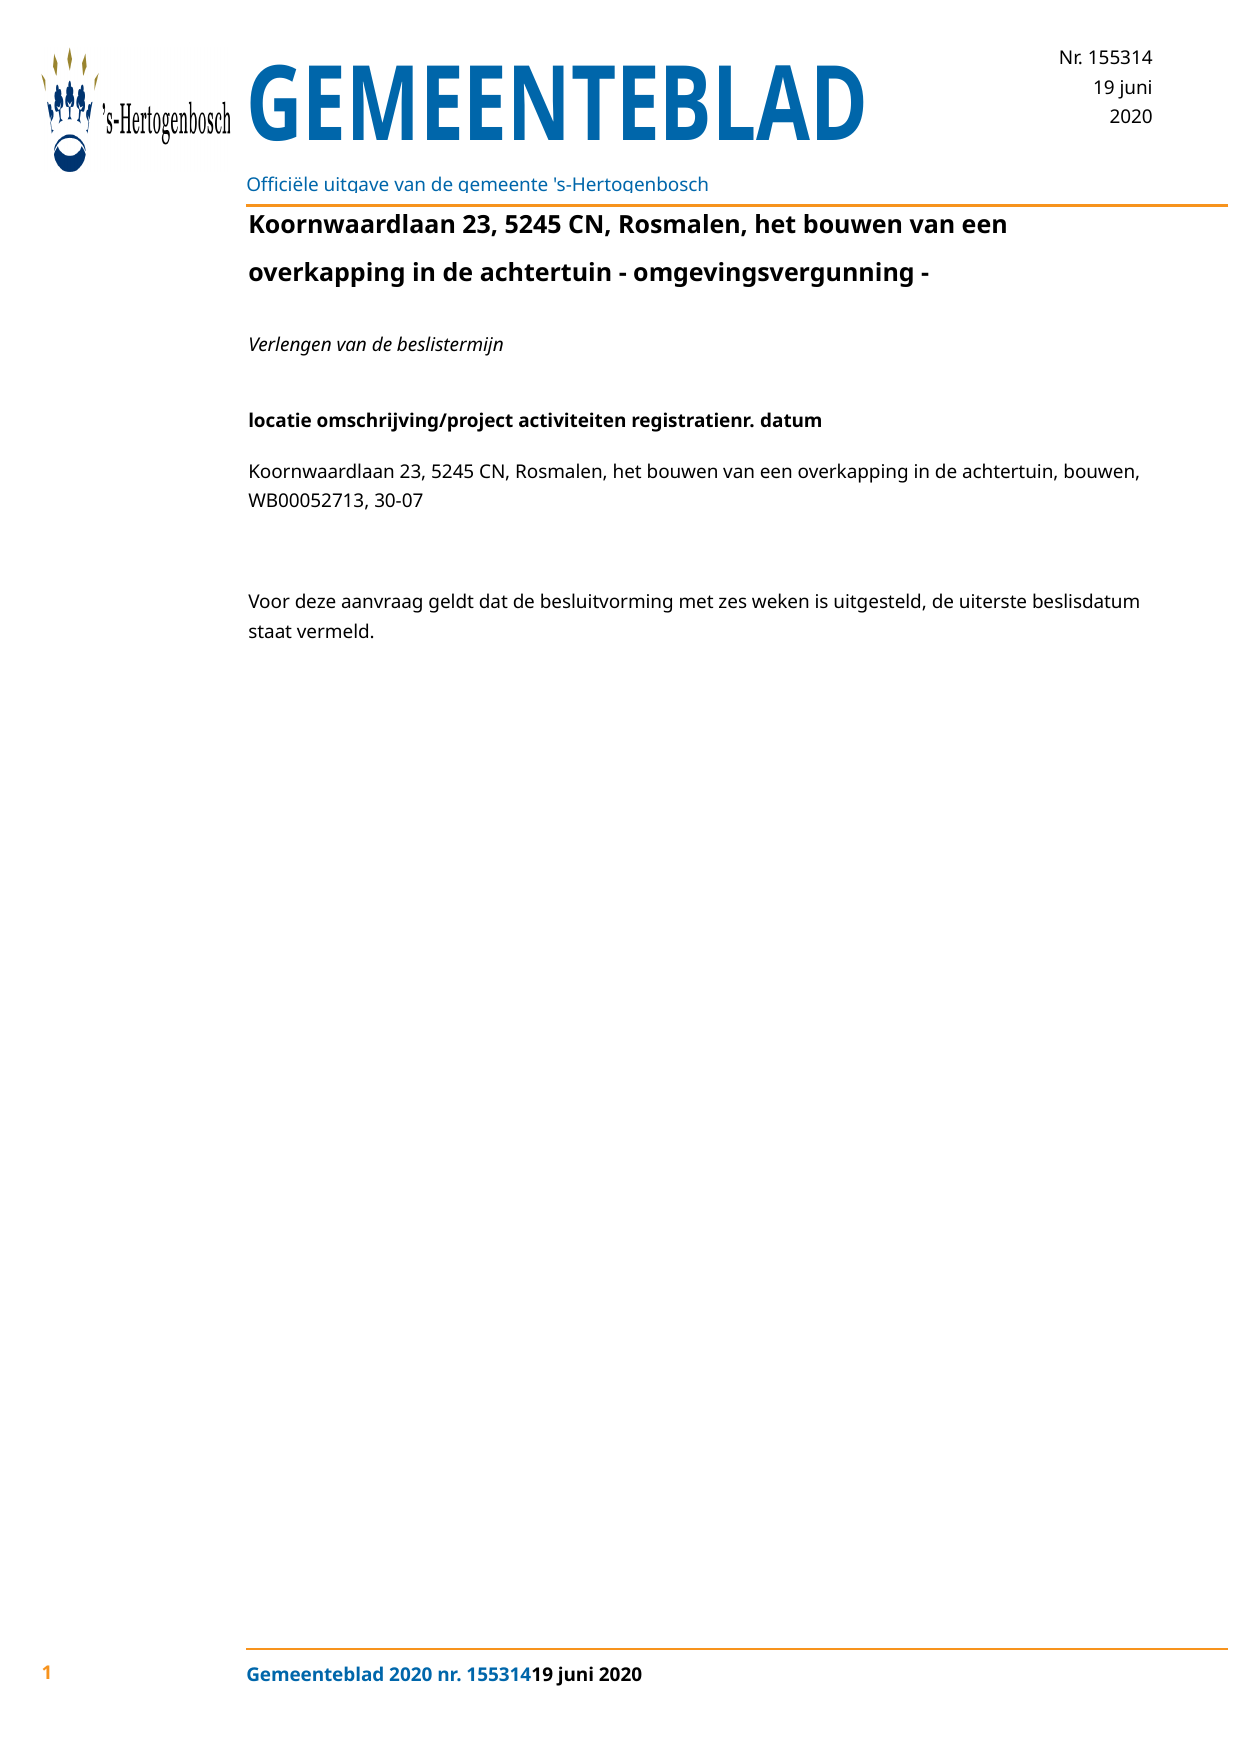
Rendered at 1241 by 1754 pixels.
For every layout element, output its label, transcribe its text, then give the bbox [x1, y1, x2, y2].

text Koornwaardlaan 23, 5245 CN, Rosmalen, het bouwen van een overkapping in de achtertuin - omgevingsvergunning - [248, 207, 1152, 288]
text Voor deze aanvraag geldt dat de besluitvorming met zes weken is uitgesteld, de uiterste beslisdatum staat vermeld. [248, 588, 1152, 644]
picture [41, 47, 231, 172]
text Verlengen van de beslistermijn [248, 331, 1152, 357]
text locatie omschrijving/project activiteiten registratienr. datum [248, 408, 1152, 433]
text Koornwaardlaan 23, 5245 CN, Rosmalen, het bouwen van een overkapping in de achtertuin, bouwen, WB00052713, 30-07 [248, 458, 1152, 513]
